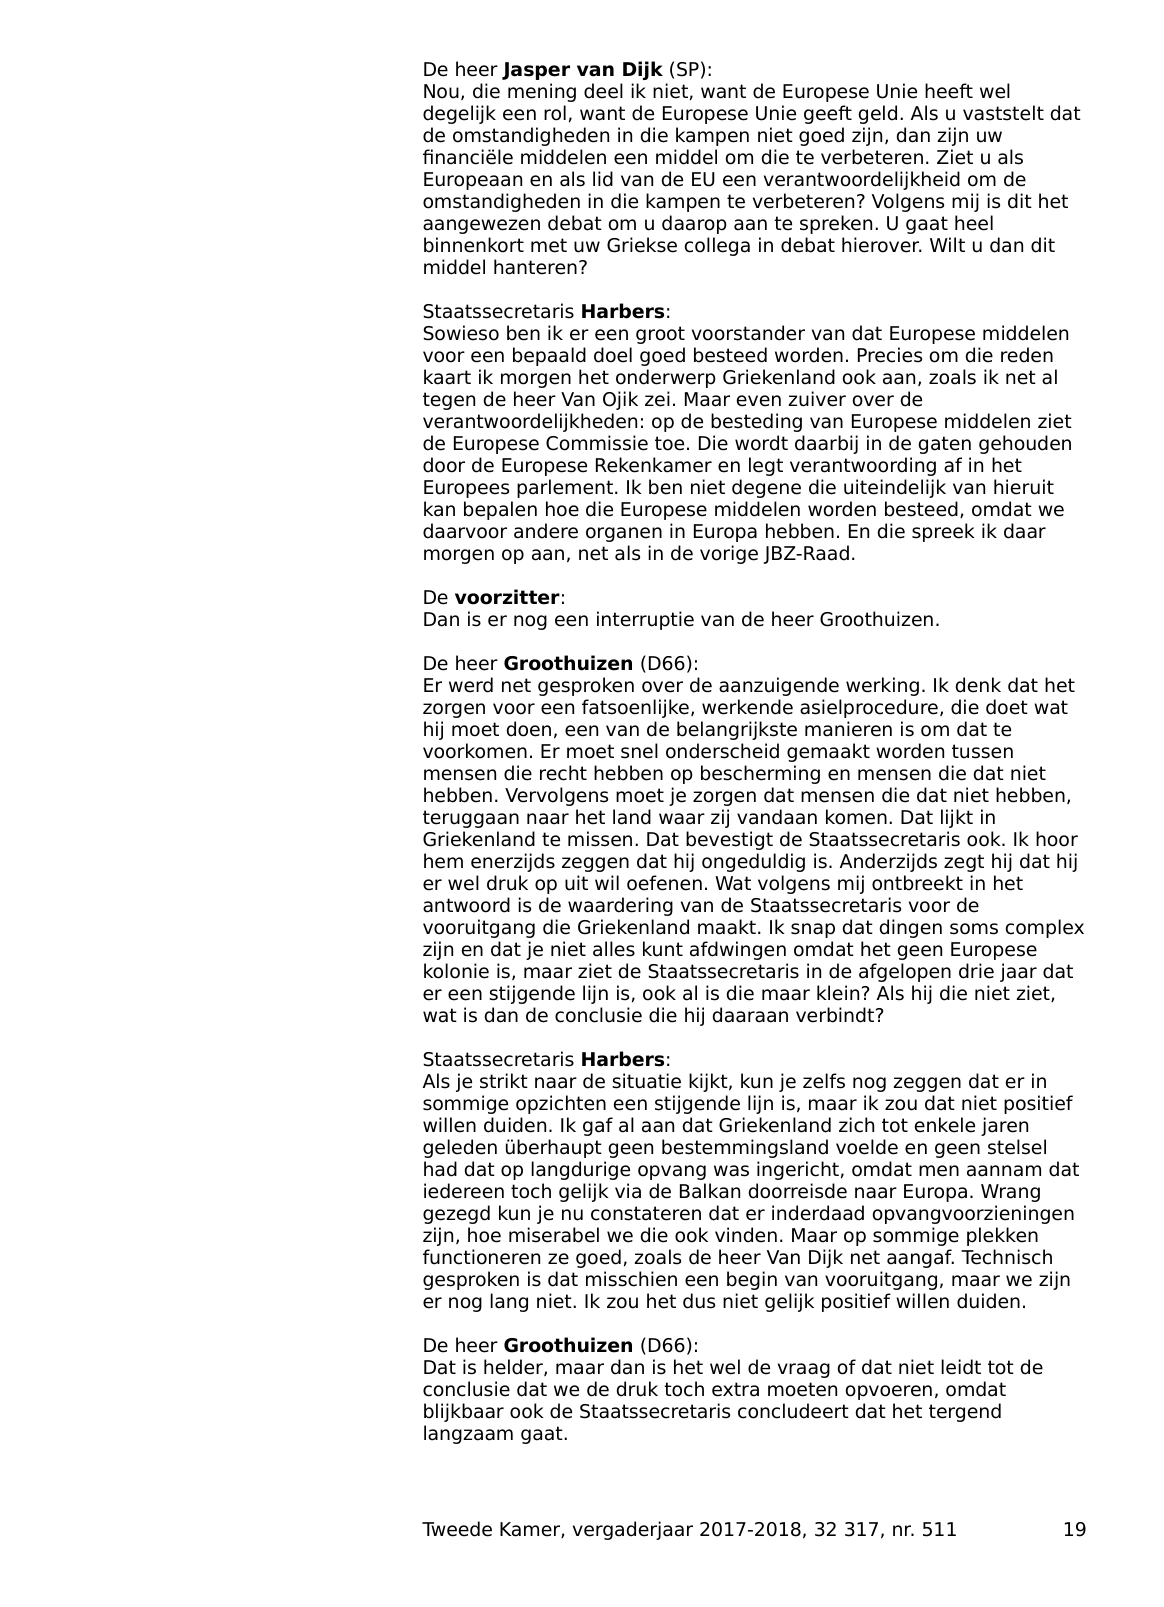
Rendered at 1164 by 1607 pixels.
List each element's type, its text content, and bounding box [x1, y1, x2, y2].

text Dat is helder, maar dan is het wel de vraag of dat niet leidt tot de conclusie dat we de druk toch extra moeten opvoeren, omdat blijkbaar ook de Staatssecretaris concludeert dat het tergend langzaam gaat. [422, 1357, 1087, 1445]
text Staatssecretaris Harbers: [422, 301, 1087, 323]
text Sowieso ben ik er een groot voorstander van dat Europese middelen voor een bepaald doel goed besteed worden. Precies om die reden kaart ik morgen het onderwerp Griekenland ook aan, zoals ik net al tegen de heer Van Ojik zei. Maar even zuiver over de verantwoordelijkheden: op de besteding van Europese middelen ziet de Europese Commissie toe. Die wordt daarbij in de gaten gehouden door de Europese Rekenkamer en legt verantwoording af in het Europees parlement. Ik ben niet degene die uiteindelijk van hieruit kan bepalen hoe die Europese middelen worden besteed, omdat we daarvoor andere organen in Europa hebben. En die spreek ik daar morgen op aan, net als in de vorige JBZ-Raad. [422, 323, 1087, 565]
text Staatssecretaris Harbers: [422, 1049, 1087, 1071]
text Er werd net gesproken over de aanzuigende werking. Ik denk dat het zorgen voor een fatsoenlijke, werkende asielprocedure, die doet wat hij moet doen, een van de belangrijkste manieren is om dat te voorkomen. Er moet snel onderscheid gemaakt worden tussen mensen die recht hebben op bescherming en mensen die dat niet hebben. Vervolgens moet je zorgen dat mensen die dat niet hebben, teruggaan naar het land waar zij vandaan komen. Dat lijkt in Griekenland te missen. Dat bevestigt de Staatssecretaris ook. Ik hoor hem enerzijds zeggen dat hij ongeduldig is. Anderzijds zegt hij dat hij er wel druk op uit wil oefenen. Wat volgens mij ontbreekt in het antwoord is de waardering van de Staatssecretaris voor de vooruitgang die Griekenland maakt. Ik snap dat dingen soms complex zijn en dat je niet alles kunt afdwingen omdat het geen Europese kolonie is, maar ziet de Staatssecretaris in de afgelopen drie jaar dat er een stijgende lijn is, ook al is die maar klein? Als hij die niet ziet, wat is dan de conclusie die hij daaraan verbindt? [422, 675, 1087, 1027]
text De heer Groothuizen (D66): [422, 653, 1087, 675]
text Als je strikt naar de situatie kijkt, kun je zelfs nog zeggen dat er in sommige opzichten een stijgende lijn is, maar ik zou dat niet positief willen duiden. Ik gaf al aan dat Griekenland zich tot enkele jaren geleden überhaupt geen bestemmingsland voelde en geen stelsel had dat op langdurige opvang was ingericht, omdat men aannam dat iedereen toch gelijk via de Balkan doorreisde naar Europa. Wrang gezegd kun je nu constateren dat er inderdaad opvangvoorzieningen zijn, hoe miserabel we die ook vinden. Maar op sommige plekken functioneren ze goed, zoals de heer Van Dijk net aangaf. Technisch gesproken is dat misschien een begin van vooruitgang, maar we zijn er nog lang niet. Ik zou het dus niet gelijk positief willen duiden. [422, 1071, 1087, 1313]
text De heer Groothuizen (D66): [422, 1335, 1087, 1357]
text De heer Jasper van Dijk (SP): [422, 59, 1087, 81]
text De voorzitter: [422, 587, 1087, 609]
text Dan is er nog een interruptie van de heer Groothuizen. [422, 609, 1087, 631]
text Nou, die mening deel ik niet, want de Europese Unie heeft wel degelijk een rol, want de Europese Unie geeft geld. Als u vaststelt dat de omstandigheden in die kampen niet goed zijn, dan zijn uw financiële middelen een middel om die te verbeteren. Ziet u als Europeaan en als lid van de EU een verantwoordelijkheid om de omstandigheden in die kampen te verbeteren? Volgens mij is dit het aangewezen debat om u daarop aan te spreken. U gaat heel binnenkort met uw Griekse collega in debat hierover. Wilt u dan dit middel hanteren? [422, 81, 1087, 279]
